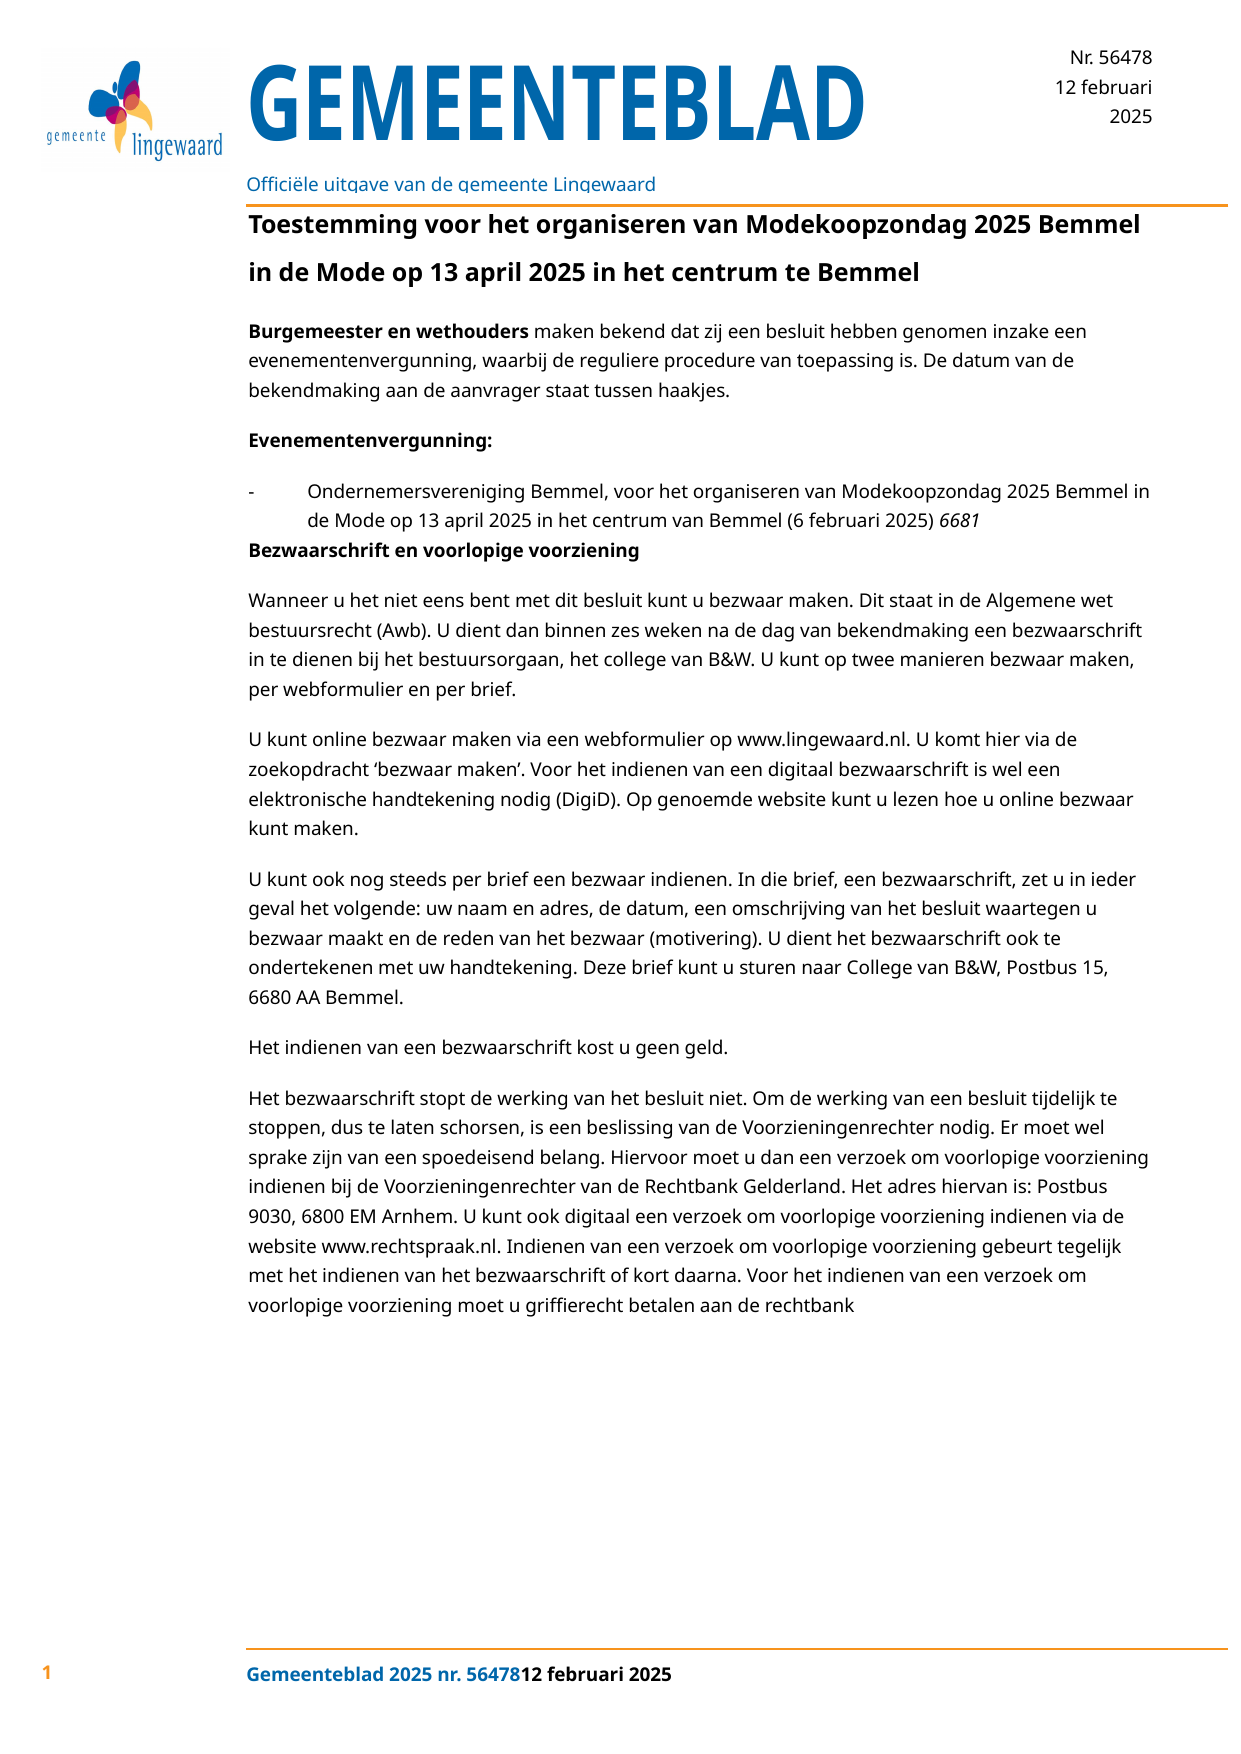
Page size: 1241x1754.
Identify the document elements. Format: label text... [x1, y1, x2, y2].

text U kunt online bezwaar maken via een webformulier op www.lingewaard.nl. U komt hier via de zoekopdracht ‘bezwaar maken’. Voor het indienen van een digitaal bezwaarschrift is wel een elektronische handtekening nodig (DigiD). Op genoemde website kunt u lezen hoe u online bezwaar kunt maken. [248, 727, 1152, 841]
text Burgemeester en wethouders maken bekend dat zij een besluit hebben genomen inzake een evenementenvergunning, waarbij de reguliere procedure van toepassing is. De datum van de bekendmaking aan de aanvrager staat tussen haakjes. [248, 318, 1152, 403]
text Toestemming voor het organiseren van Modekoopzondag 2025 Bemmel in de Mode op 13 april 2025 in het centrum te Bemmel [248, 207, 1152, 288]
text Bezwaarschrift en voorlopige voorziening [248, 537, 1152, 563]
text Wanneer u het niet eens bent met dit besluit kunt u bezwaar maken. Dit staat in de Algemene wet bestuursrecht (Awb). U dient dan binnen zes weken na de dag van bekendmaking een bezwaarschrift in te dienen bij het bestuursorgaan, het college van B&W. U kunt op twee manieren bezwaar maken, per webformulier en per brief. [248, 587, 1152, 702]
list Ondernemersvereniging Bemmel, voor het organiseren van Modekoopzondag 2025 Bemmel in de Mode op 13 april 2025 in het centrum van Bemmel (6 februari 2025) 6681 [248, 478, 1152, 533]
text Het bezwaarschrift stopt de werking van het besluit niet. Om de werking van een besluit tijdelijk te stoppen, dus te laten schorsen, is een beslissing van de Voorzieningenrechter nodig. Er moet wel sprake zijn van een spoedeisend belang. Hiervoor moet u dan een verzoek om voorlopige voorziening indienen bij de Voorzieningenrechter van de Rechtbank Gelderland. Het adres hiervan is: Postbus 9030, 6800 EM Arnhem. U kunt ook digitaal een verzoek om voorlopige voorziening indienen via de website www.rechtspraak.nl. Indienen van een verzoek om voorlopige voorziening gebeurt tegelijk met het indienen van het bezwaarschrift of kort daarna. Voor het indienen van een verzoek om voorlopige voorziening moet u griffierecht betalen aan de rechtbank [248, 1085, 1152, 1318]
picture [41, 47, 231, 172]
text Evenementenvergunning: [248, 427, 1152, 453]
text U kunt ook nog steeds per brief een bezwaar indienen. In die brief, een bezwaarschrift, zet u in ieder geval het volgende: uw naam en adres, de datum, een omschrijving van het besluit waartegen u bezwaar maakt en de reden van het bezwaar (motivering). U dient het bezwaarschrift ook te ondertekenen met uw handtekening. Deze brief kunt u sturen naar College van B&W, Postbus 15, 6680 AA Bemmel. [248, 866, 1152, 1010]
text Het indienen van een bezwaarschrift kost u geen geld. [248, 1034, 1152, 1060]
